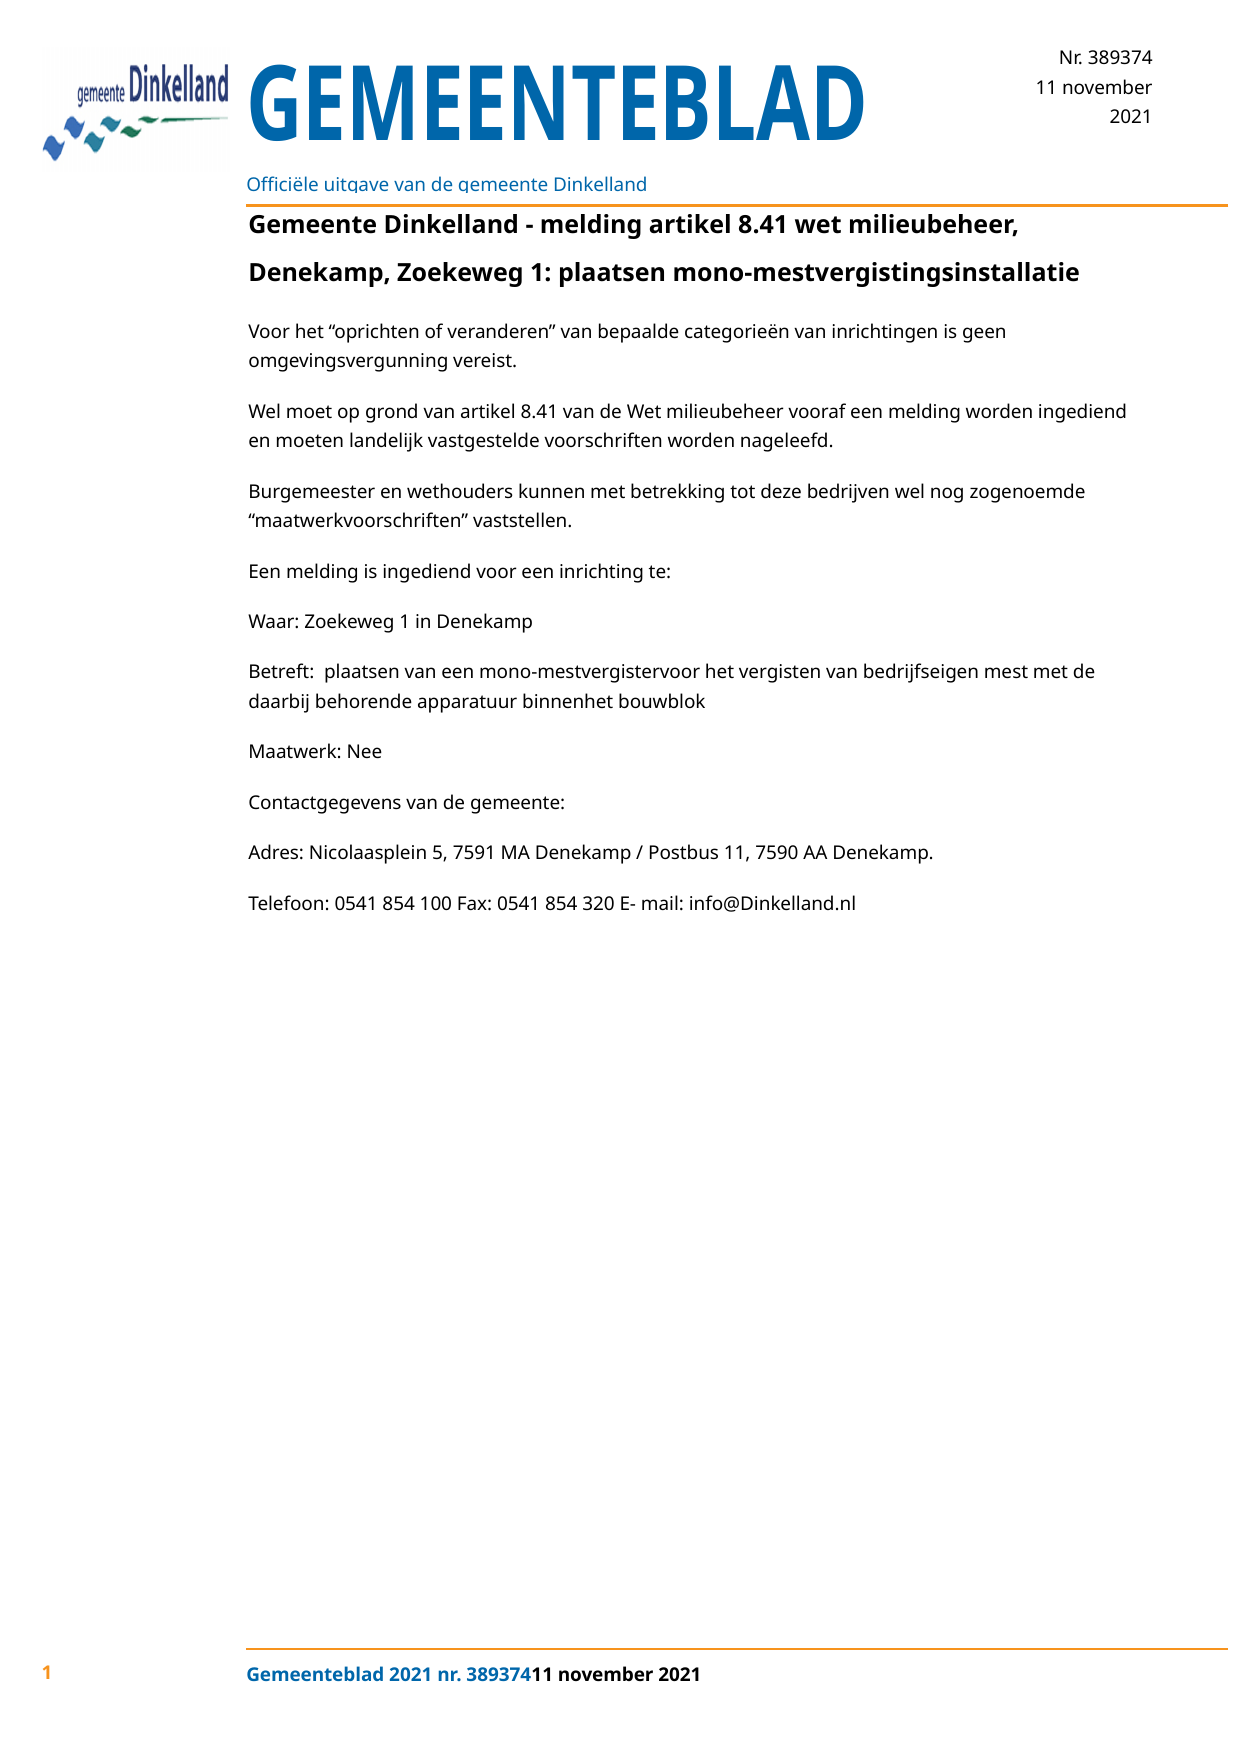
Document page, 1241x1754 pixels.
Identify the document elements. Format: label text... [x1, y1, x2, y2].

text Wel moet op grond van artikel 8.41 van de Wet milieubeheer vooraf een melding worden ingediend en moeten landelijk vastgestelde voorschriften worden nageleefd. [248, 398, 1152, 453]
text Waar: Zoekeweg 1 in Denekamp [248, 608, 1152, 634]
text Voor het “oprichten of veranderen” van bepaalde categorieën van inrichtingen is geen omgevingsvergunning vereist. [248, 318, 1152, 373]
text Betreft: plaatsen van een mono-mestvergistervoor het vergisten van bedrijfseigen mest met de daarbij behorende apparatuur binnenhet bouwblok [248, 659, 1152, 714]
text Telefoon: 0541 854 100 Fax: 0541 854 320 E- mail: info@Dinkelland.nl [248, 890, 1152, 916]
text Contactgegevens van de gemeente: [248, 789, 1152, 815]
text Een melding is ingediend voor een inrichting te: [248, 558, 1152, 584]
text Burgemeester en wethouders kunnen met betrekking tot deze bedrijven wel nog zogenoemde “maatwerkvoorschriften” vaststellen. [248, 478, 1152, 533]
text Maatwerk: Nee [248, 739, 1152, 764]
text Gemeente Dinkelland - melding artikel 8.41 wet milieubeheer, Denekamp, Zoekeweg 1: plaatsen mono-mestvergistingsinstallatie [248, 207, 1152, 288]
picture [41, 47, 231, 172]
text Adres: Nicolaasplein 5, 7591 MA Denekamp / Postbus 11, 7590 AA Denekamp. [248, 839, 1152, 865]
